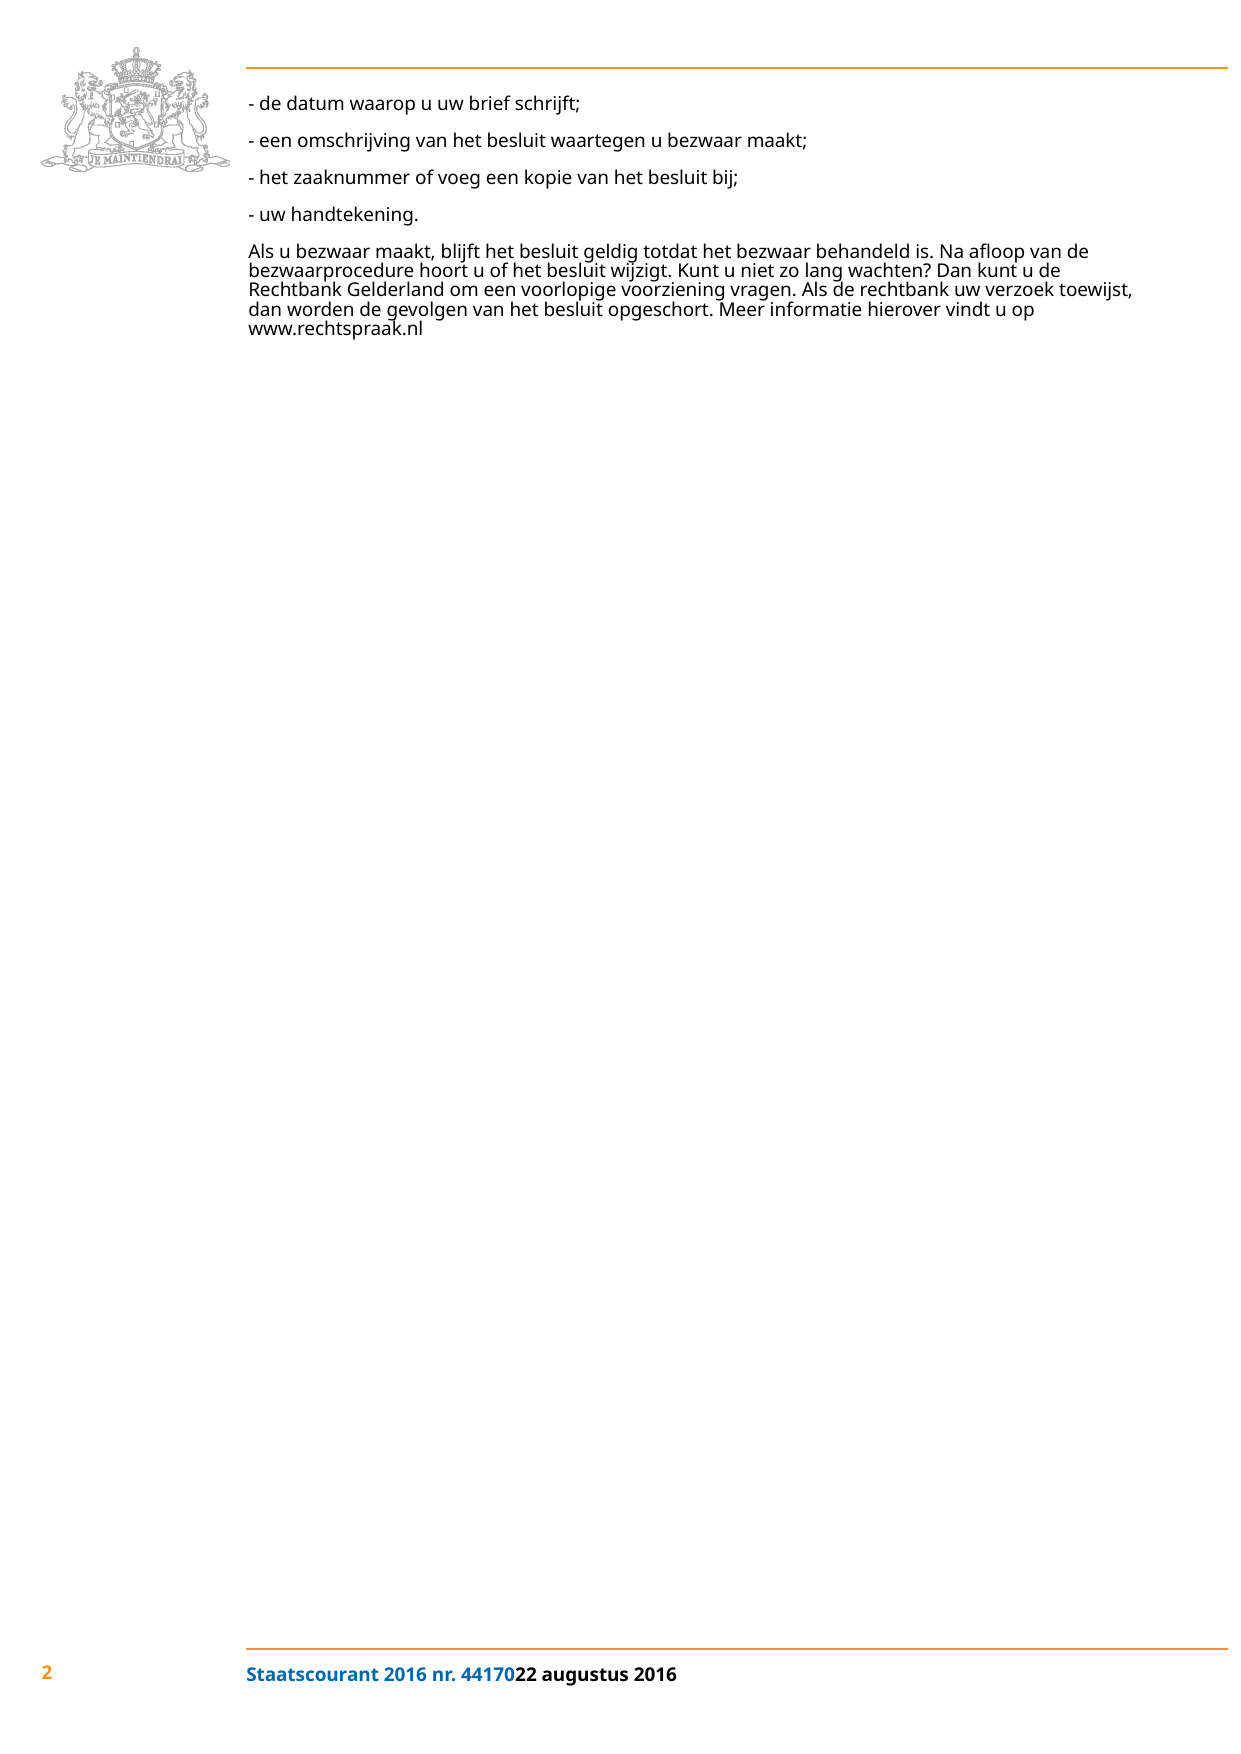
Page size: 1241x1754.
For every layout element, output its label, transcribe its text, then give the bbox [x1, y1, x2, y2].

text - de datum waarop u uw brief schrijft; [248, 95, 1152, 114]
text - een omschrijving van het besluit waartegen u bezwaar maakt; [248, 132, 1152, 151]
picture [41, 47, 231, 172]
text - het zaaknummer of voeg een kopie van het besluit bij; [248, 169, 1152, 188]
text Als u bezwaar maakt, blijft het besluit geldig totdat het bezwaar behandeld is. Na afloop van de bezwaarprocedure hoort u of het besluit wijzigt. Kunt u niet zo lang wachten? Dan kunt u de Rechtbank Gelderland om een voorlopige voorziening vragen. Als de rechtbank uw verzoek toewijst, dan worden de gevolgen van het besluit opgeschort. Meer informatie hierover vindt u op www.rechtspraak.nl [248, 243, 1152, 339]
text - uw handtekening. [248, 206, 1152, 225]
